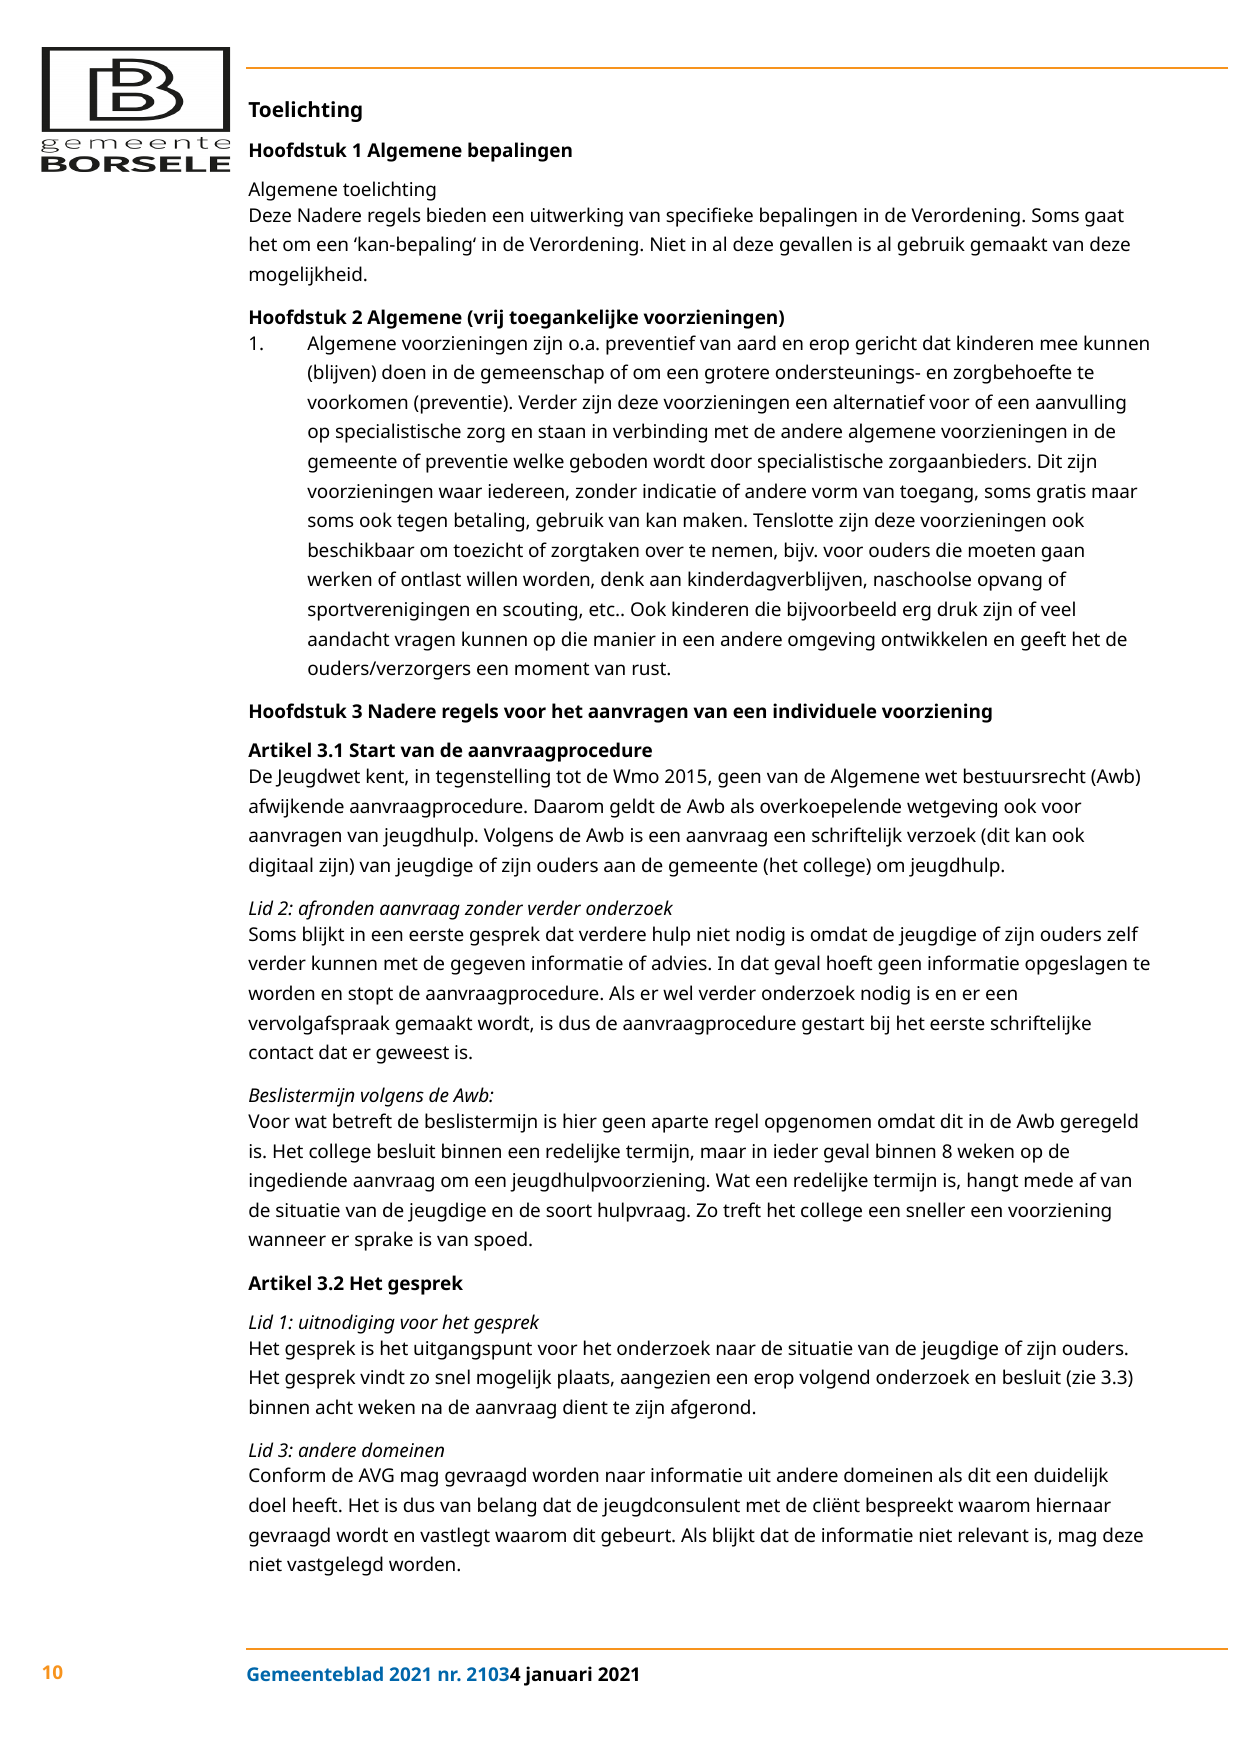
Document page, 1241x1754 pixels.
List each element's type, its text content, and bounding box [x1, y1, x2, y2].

text Artikel 3.1 Start van de aanvraagprocedure [248, 738, 1152, 763]
text Lid 1: uitnodiging voor het gesprek [248, 1309, 1152, 1335]
text Deze Nadere regels bieden een uitwerking van specifieke bepalingen in de Verordening. Soms gaat het om een ‘kan-bepaling‘ in de Verordening. Niet in al deze gevallen is al gebruik gemaakt van deze mogelijkheid. [248, 202, 1152, 287]
text Artikel 3.2 Het gesprek [248, 1270, 1152, 1295]
list Algemene voorzieningen zijn o.a. preventief van aard en erop gericht dat kinderen mee kunnen (blijven) doen in de gemeenschap of om een grotere ondersteunings- en zorgbehoefte te voorkomen (preventie). Verder zijn deze voorzieningen een alternatief voor of een aanvulling op specialistische zorg en staan in verbinding met de andere algemene voorzieningen in de gemeente of preventie welke geboden wordt door specialistische zorgaanbieders. Dit zijn voorzieningen waar iedereen, zonder indicatie of andere vorm van toegang, soms gratis maar soms ook tegen betaling, gebruik van kan maken. Tenslotte zijn deze voorzieningen ook beschikbaar om toezicht of zorgtaken over te nemen, bijv. voor ouders die moeten gaan werken of ontlast willen worden, denk aan kinderdagverblijven, naschoolse opvang of sportverenigingen en scouting, etc.. Ook kinderen die bijvoorbeeld erg druk zijn of veel aandacht vragen kunnen op die manier in een andere omgeving ontwikkelen en geeft het de ouders/verzorgers een moment van rust. [248, 330, 1152, 681]
text Algemene toelichting [248, 176, 1152, 202]
text Lid 2: afronden aanvraag zonder verder onderzoek [248, 895, 1152, 921]
text Voor wat betreft de beslistermijn is hier geen aparte regel opgenomen omdat dit in de Awb geregeld is. Het college besluit binnen een redelijke termijn, maar in ieder geval binnen 8 weken op de ingediende aanvraag om een jeugdhulpvoorziening. Wat een redelijke termijn is, hangt mede af van de situatie van de jeugdige en de soort hulpvraag. Zo treft het college een sneller een voorziening wanneer er sprake is van spoed. [248, 1108, 1152, 1252]
text De Jeugdwet kent, in tegenstelling tot de Wmo 2015, geen van de Algemene wet bestuursrecht (Awb) afwijkende aanvraagprocedure. Daarom geldt de Awb als overkoepelende wetgeving ook voor aanvragen van jeugdhulp. Volgens de Awb is een aanvraag een schriftelijk verzoek (dit kan ook digitaal zijn) van jeugdige of zijn ouders aan de gemeente (het college) om jeugdhulp. [248, 763, 1152, 878]
text Het gesprek is het uitgangspunt voor het onderzoek naar de situatie van de jeugdige of zijn ouders. Het gesprek vindt zo snel mogelijk plaats, aangezien een erop volgend onderzoek en besluit (zie 3.3) binnen acht weken na de aanvraag dient te zijn afgerond. [248, 1335, 1152, 1419]
picture [41, 47, 231, 172]
text Hoofdstuk 2 Algemene (vrij toegankelijke voorzieningen) [248, 304, 1152, 330]
text Conform de AVG mag gevraagd worden naar informatie uit andere domeinen als dit een duidelijk doel heeft. Het is dus van belang dat de jeugdconsulent met de cliënt bespreekt waarom hiernaar gevraagd wordt en vastlegt waarom dit gebeurt. Als blijkt dat de informatie niet relevant is, mag deze niet vastgelegd worden. [248, 1463, 1152, 1577]
text Hoofdstuk 1 Algemene bepalingen [248, 137, 1152, 163]
text Lid 3: andere domeinen [248, 1437, 1152, 1463]
text Soms blijkt in een eerste gesprek dat verdere hulp niet nodig is omdat de jeugdige of zijn ouders zelf verder kunnen met de gegeven informatie of advies. In dat geval hoeft geen informatie opgeslagen te worden en stopt de aanvraagprocedure. Als er wel verder onderzoek nodig is en er een vervolgafspraak gemaakt wordt, is dus de aanvraagprocedure gestart bij het eerste schriftelijke contact dat er geweest is. [248, 921, 1152, 1065]
text Toelichting [248, 95, 1152, 123]
text Hoofdstuk 3 Nadere regels voor het aanvragen van een individuele voorziening [248, 698, 1152, 724]
text Beslistermijn volgens de Awb: [248, 1082, 1152, 1108]
